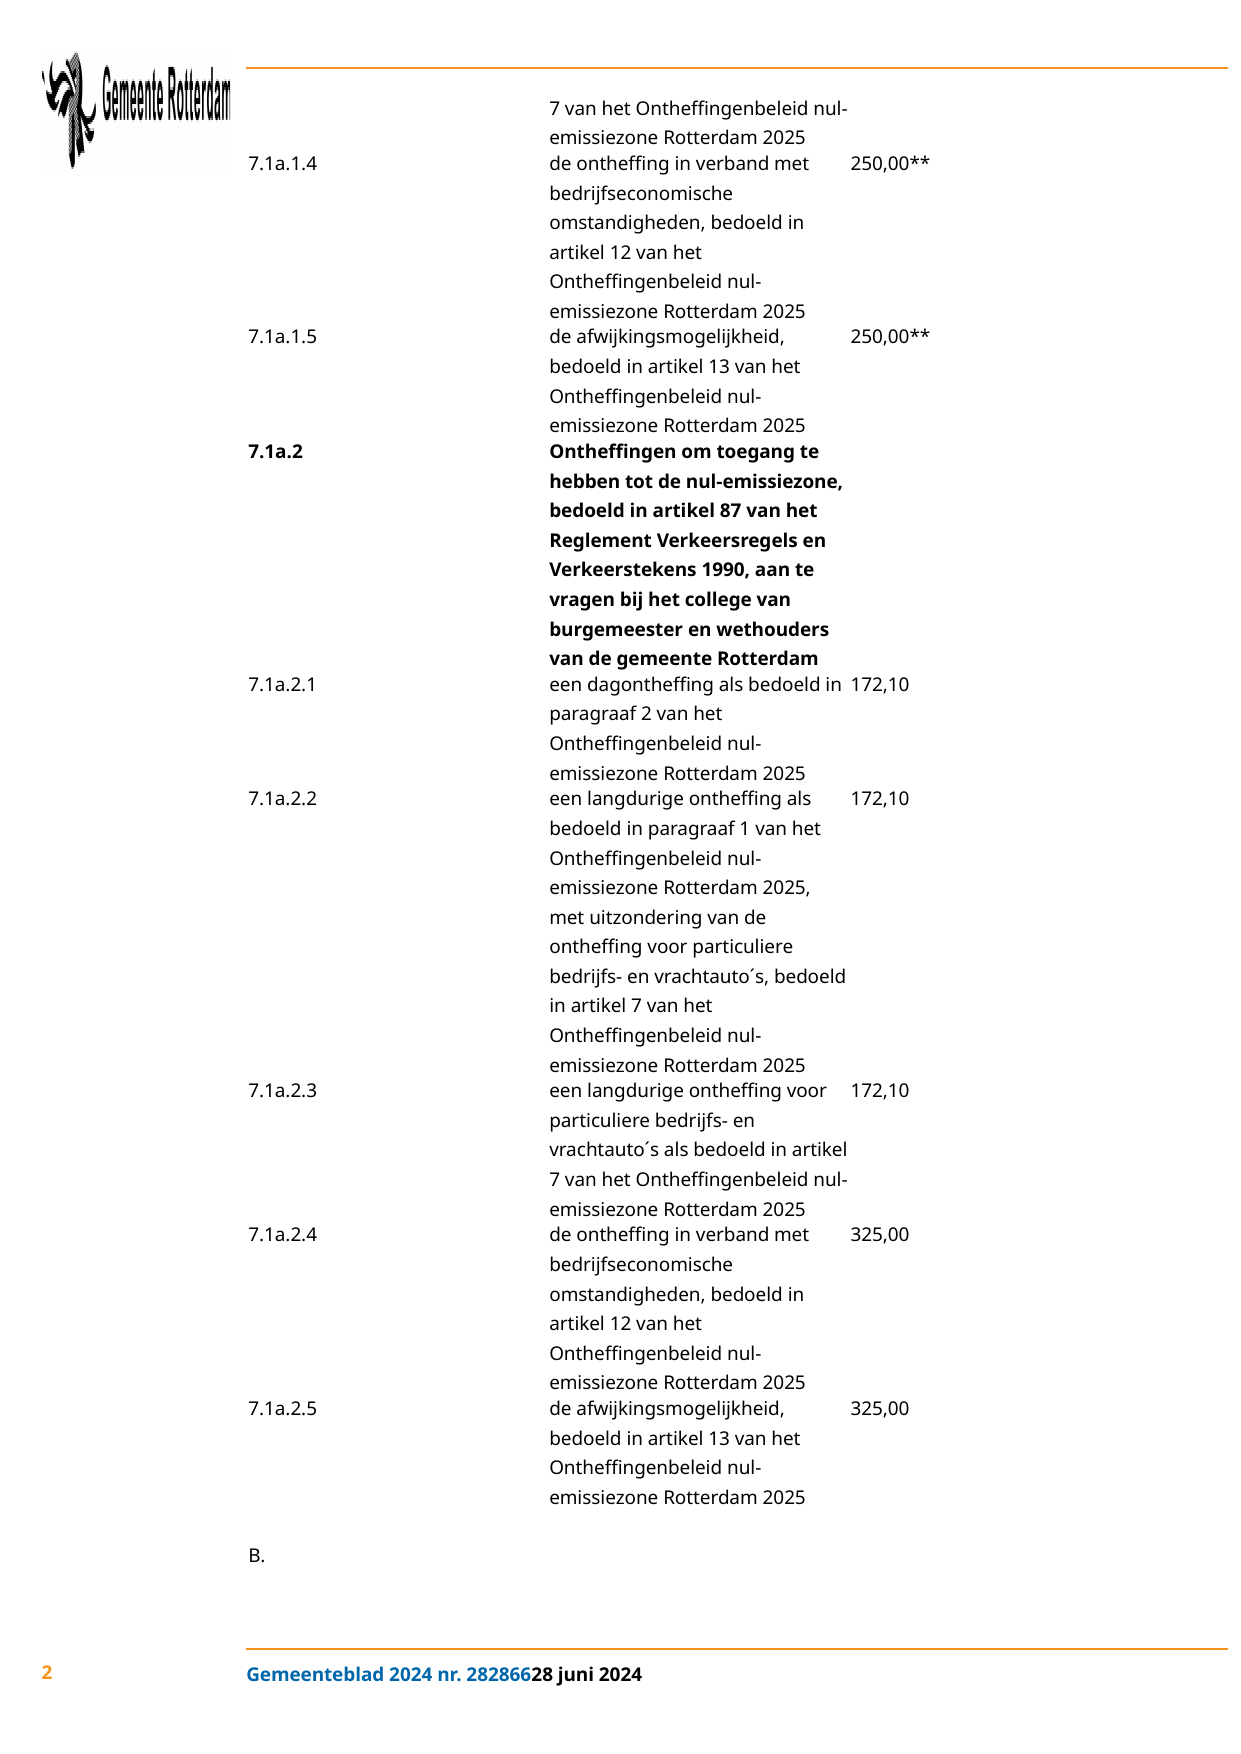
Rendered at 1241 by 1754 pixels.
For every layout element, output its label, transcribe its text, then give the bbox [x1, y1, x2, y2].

table_cell een dagontheffing als bedoeld in paragraaf 2 van het Ontheffingenbeleid nul-emissiezone Rotterdam 2025 [549, 671, 850, 786]
table_cell 7.1a.2.3 [248, 1078, 549, 1222]
table_cell 325,00 [850, 1395, 1152, 1510]
table_cell de afwijkingsmogelijkheid, bedoeld in artikel 13 van het Ontheffingenbeleid nul-emissiezone Rotterdam 2025 [549, 1395, 850, 1510]
table_cell de afwijkingsmogelijkheid, bedoeld in artikel 13 van het Ontheffingenbeleid nul-emissiezone Rotterdam 2025 [549, 324, 850, 438]
table_cell 250,00** [850, 324, 1152, 438]
table_cell Ontheffingen om toegang te hebben tot de nul-emissiezone, bedoeld in artikel 87 van het Reglement Verkeersregels en Verkeerstekens 1990, aan te vragen bij het college van burgemeester en wethouders van de gemeente Rotterdam [549, 438, 850, 671]
table_cell 325,00 [850, 1222, 1152, 1395]
table_cell de ontheffing in verband met bedrijfseconomische omstandigheden, bedoeld in artikel 12 van het Ontheffingenbeleid nul-emissiezone Rotterdam 2025 [549, 1222, 850, 1395]
table_cell 7.1a.1.5 [248, 324, 549, 438]
table_cell 7.1a.2 [248, 438, 549, 671]
table_cell 250,00** [850, 150, 1152, 324]
table_cell 7 van het Ontheffingenbeleid nul-emissiezone Rotterdam 2025 [549, 95, 850, 150]
table_cell een langdurige ontheffing voor particuliere bedrijfs- en vrachtauto´s als bedoeld in artikel 7 van het Ontheffingenbeleid nul-emissiezone Rotterdam 2025 [549, 1078, 850, 1222]
table_cell 172,10 [850, 1078, 1152, 1222]
table_cell [850, 438, 1152, 671]
table_cell de ontheffing in verband met bedrijfseconomische omstandigheden, bedoeld in artikel 12 van het Ontheffingenbeleid nul-emissiezone Rotterdam 2025 [549, 150, 850, 324]
table_cell [248, 95, 549, 150]
table_cell 7.1a.2.1 [248, 671, 549, 786]
table_cell 7.1a.2.4 [248, 1222, 549, 1395]
table_cell een langdurige ontheffing als bedoeld in paragraaf 1 van het Ontheffingenbeleid nul-emissiezone Rotterdam 2025, met uitzondering van de ontheffing voor particuliere bedrijfs- en vrachtauto´s, bedoeld in artikel 7 van het Ontheffingenbeleid nul-emissiezone Rotterdam 2025 [549, 786, 850, 1077]
table_cell 7.1a.2.2 [248, 786, 549, 1077]
picture [41, 47, 231, 172]
table_cell 172,10 [850, 671, 1152, 786]
table_cell 172,10 [850, 786, 1152, 1077]
table_cell [850, 95, 1152, 150]
text B. [248, 1542, 1152, 1568]
table_cell 7.1a.1.4 [248, 150, 549, 324]
table_cell 7.1a.2.5 [248, 1395, 549, 1510]
